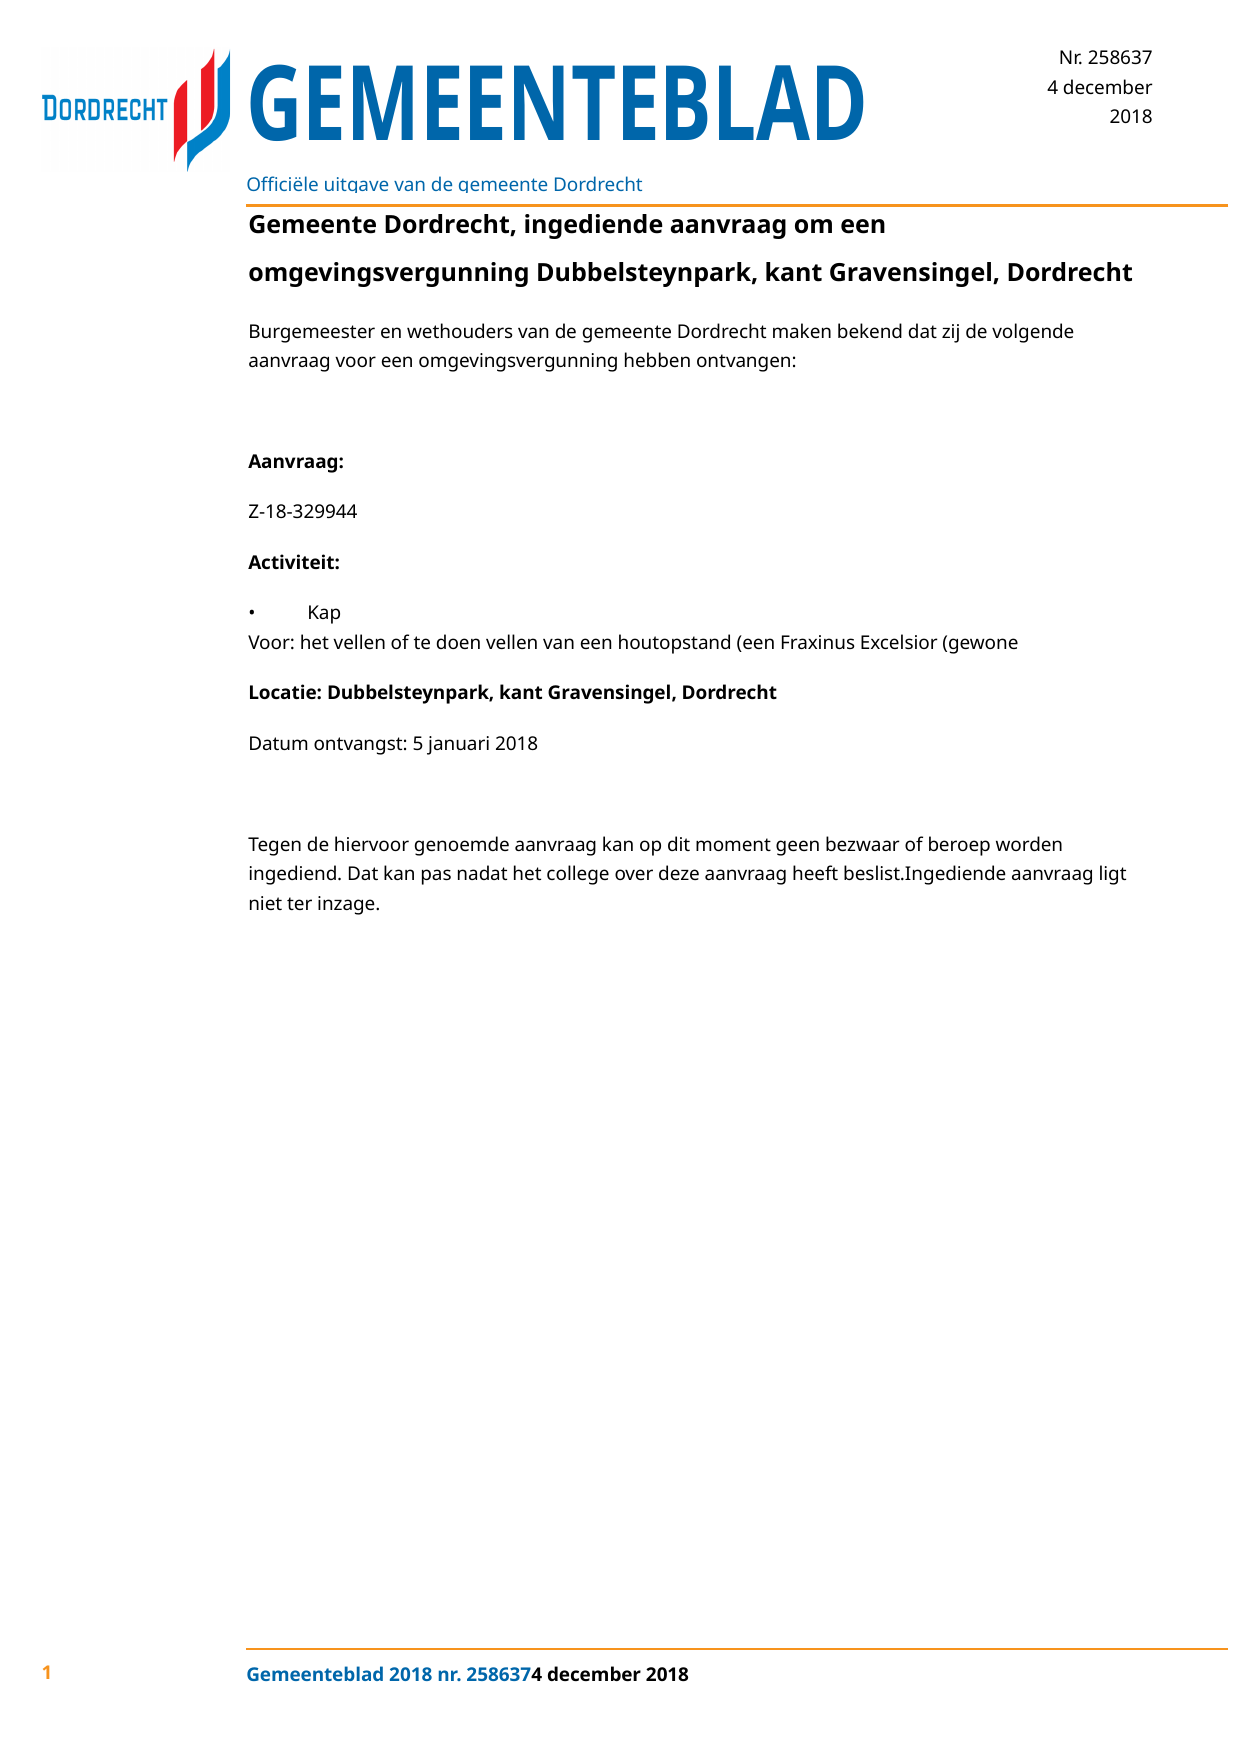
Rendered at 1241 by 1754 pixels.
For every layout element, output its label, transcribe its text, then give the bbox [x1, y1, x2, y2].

list Kap [248, 599, 1152, 625]
text Aanvraag: [248, 448, 1152, 474]
text Activiteit: [248, 549, 1152, 575]
text Voor: het vellen of te doen vellen van een houtopstand (een Fraxinus Excelsior (gewone [248, 629, 1152, 655]
text Burgemeester en wethouders van de gemeente Dordrecht maken bekend dat zij de volgende aanvraag voor een omgevingsvergunning hebben ontvangen: [248, 318, 1152, 373]
picture [41, 47, 231, 172]
text Locatie: Dubbelsteynpark, kant Gravensingel, Dordrecht [248, 679, 1152, 705]
text Tegen de hiervoor genoemde aanvraag kan op dit moment geen bezwaar of beroep worden ingediend. Dat kan pas nadat het college over deze aanvraag heeft beslist.Ingediende aanvraag ligt niet ter inzage. [248, 831, 1152, 916]
text Z-18-329944 [248, 499, 1152, 524]
text Gemeente Dordrecht, ingediende aanvraag om een omgevingsvergunning Dubbelsteynpark, kant Gravensingel, Dordrecht [248, 207, 1152, 288]
text Datum ontvangst: 5 januari 2018 [248, 730, 1152, 756]
